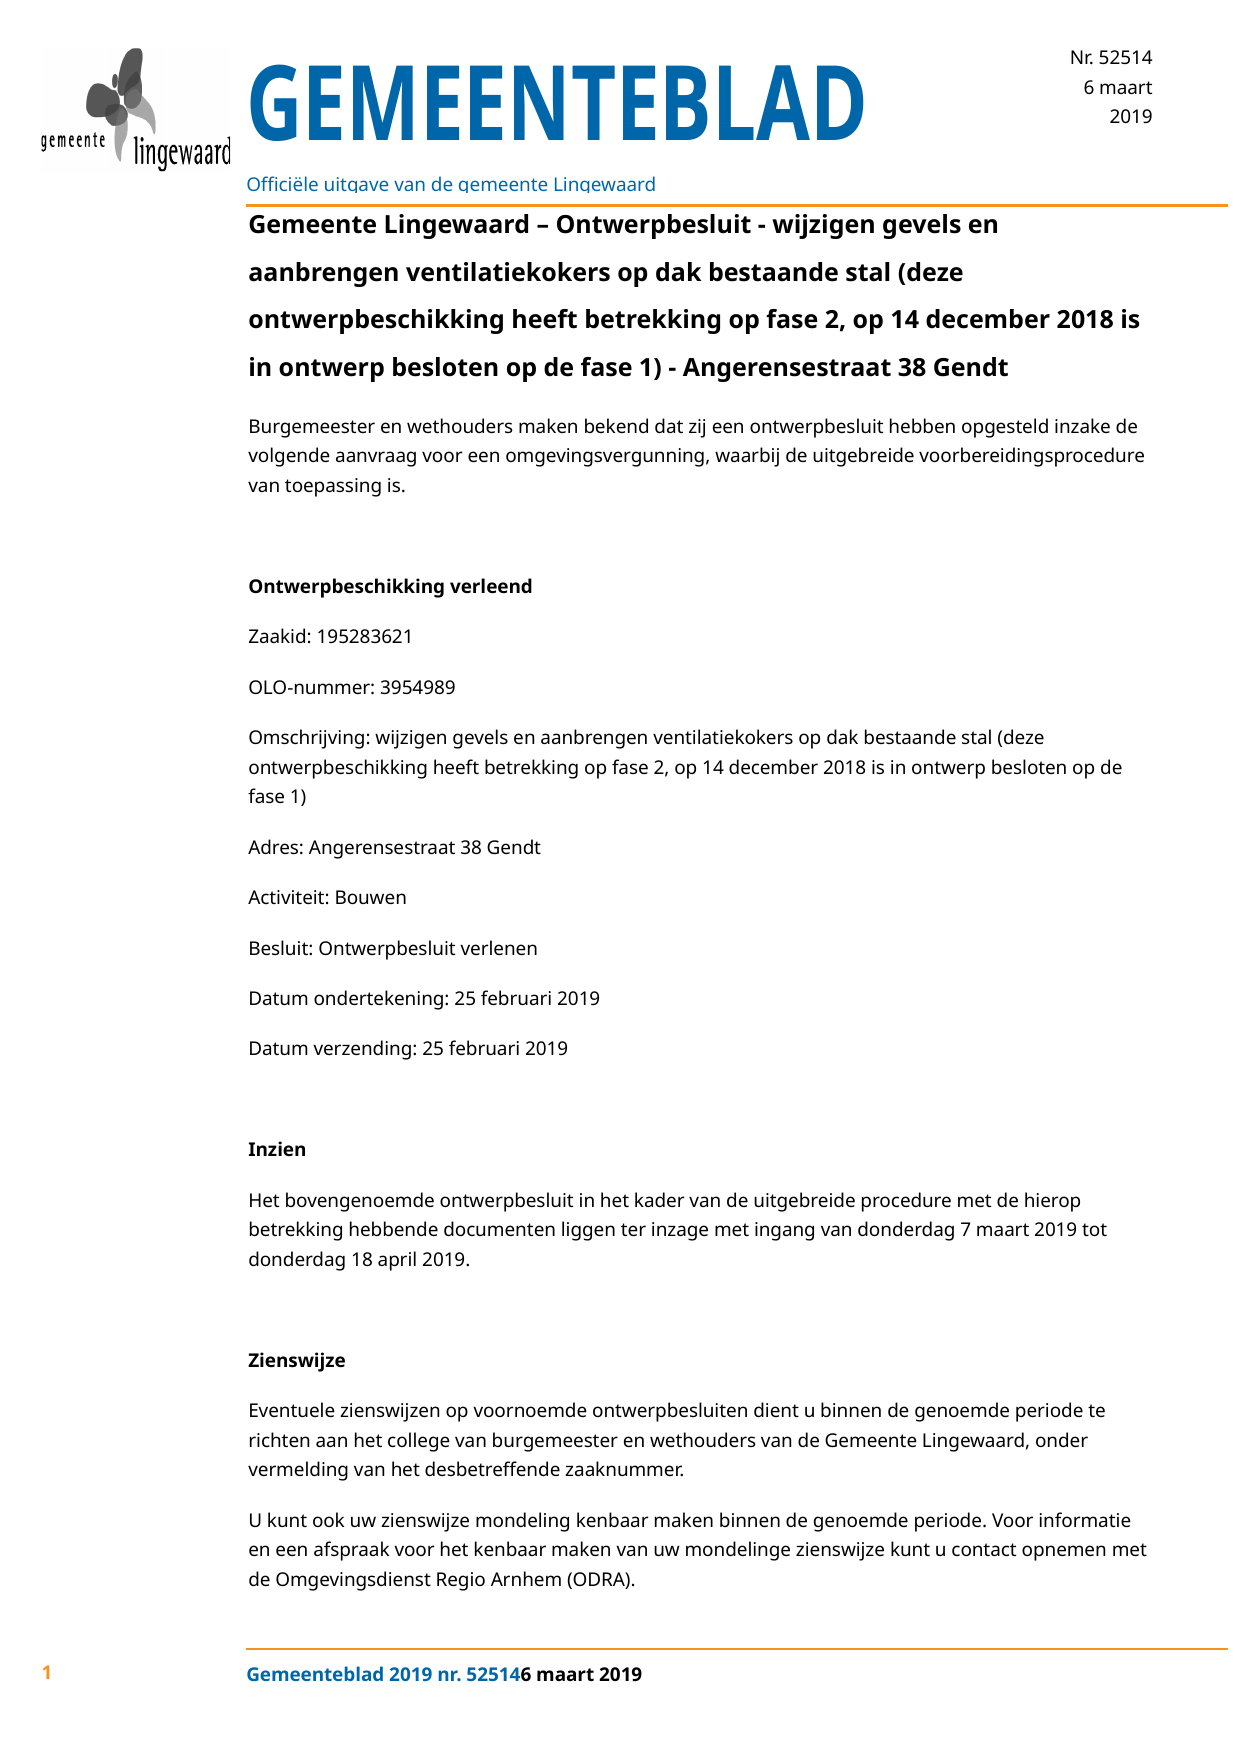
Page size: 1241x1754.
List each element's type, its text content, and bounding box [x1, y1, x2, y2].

text Eventuele zienswijzen op voornoemde ontwerpbesluiten dient u binnen de genoemde periode te richten aan het college van burgemeester en wethouders van de Gemeente Lingewaard, onder vermelding van het desbetreffende zaaknummer. [248, 1397, 1152, 1482]
text Inzien [248, 1136, 1152, 1162]
text Besluit: Ontwerpbesluit verlenen [248, 935, 1152, 961]
text OLO-nummer: 3954989 [248, 674, 1152, 700]
text Adres: Angerensestraat 38 Gendt [248, 834, 1152, 860]
picture [41, 47, 231, 172]
text Zaakid: 195283621 [248, 623, 1152, 649]
text Het bovengenoemde ontwerpbesluit in het kader van de uitgebreide procedure met de hierop betrekking hebbende documenten liggen ter inzage met ingang van donderdag 7 maart 2019 tot donderdag 18 april 2019. [248, 1187, 1152, 1272]
text Datum ondertekening: 25 februari 2019 [248, 985, 1152, 1011]
text Gemeente Lingewaard – Ontwerpbesluit - wijzigen gevels en aanbrengen ventilatiekokers op dak bestaande stal (deze ontwerpbeschikking heeft betrekking op fase 2, op 14 december 2018 is in ontwerp besloten op de fase 1) - Angerensestraat 38 Gendt [248, 207, 1152, 384]
text Ontwerpbeschikking verleend [248, 573, 1152, 599]
text Omschrijving: wijzigen gevels en aanbrengen ventilatiekokers op dak bestaande stal (deze ontwerpbeschikking heeft betrekking op fase 2, op 14 december 2018 is in ontwerp besloten op de fase 1) [248, 724, 1152, 809]
text U kunt ook uw zienswijze mondeling kenbaar maken binnen de genoemde periode. Voor informatie en een afspraak voor het kenbaar maken van uw mondelinge zienswijze kunt u contact opnemen met de Omgevingsdienst Regio Arnhem (ODRA). [248, 1507, 1152, 1592]
text Datum verzending: 25 februari 2019 [248, 1036, 1152, 1061]
text Burgemeester en wethouders maken bekend dat zij een ontwerpbesluit hebben opgesteld inzake de volgende aanvraag voor een omgevingsvergunning, waarbij de uitgebreide voorbereidingsprocedure van toepassing is. [248, 413, 1152, 498]
text Zienswijze [248, 1347, 1152, 1373]
text Activiteit: Bouwen [248, 884, 1152, 910]
